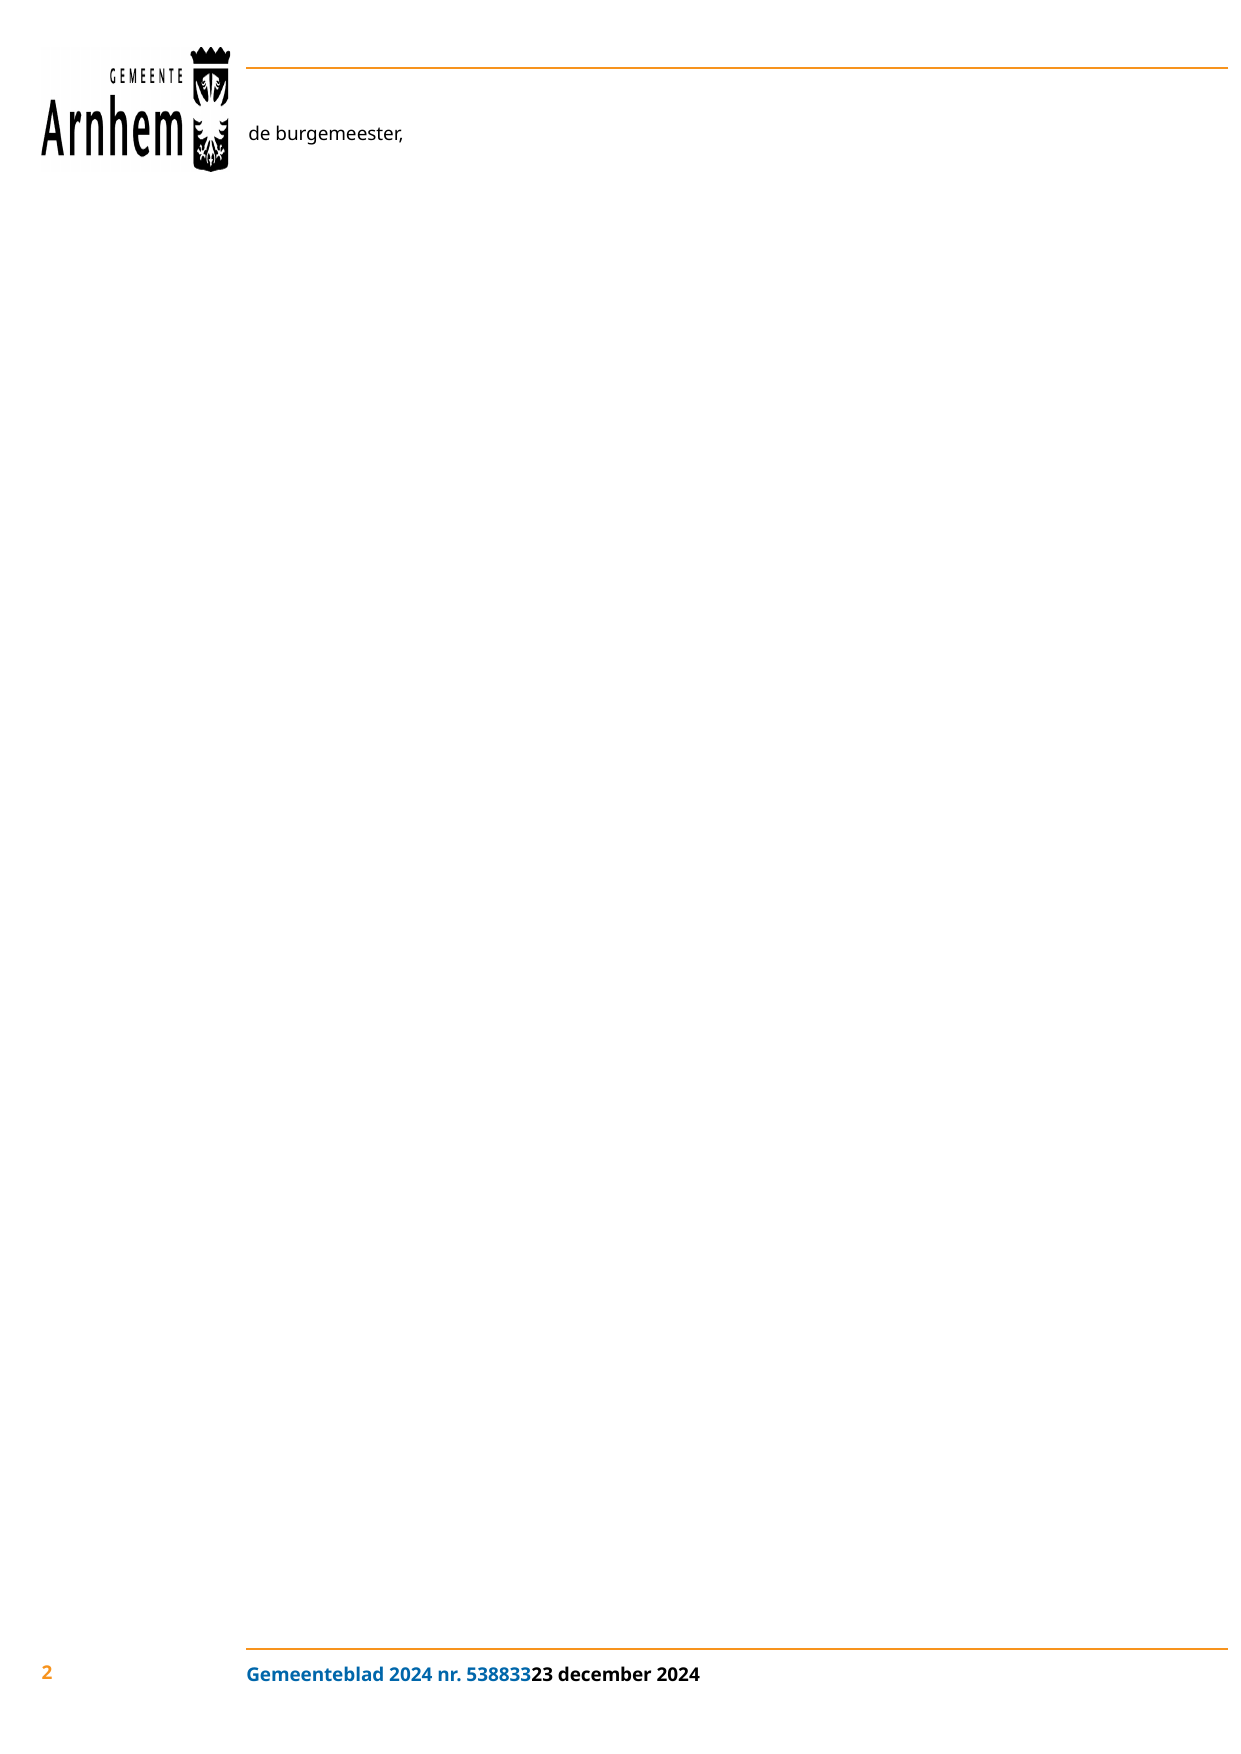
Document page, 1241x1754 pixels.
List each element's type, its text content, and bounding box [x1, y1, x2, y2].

text de burgemeester, [248, 121, 1152, 146]
picture [41, 47, 231, 172]
